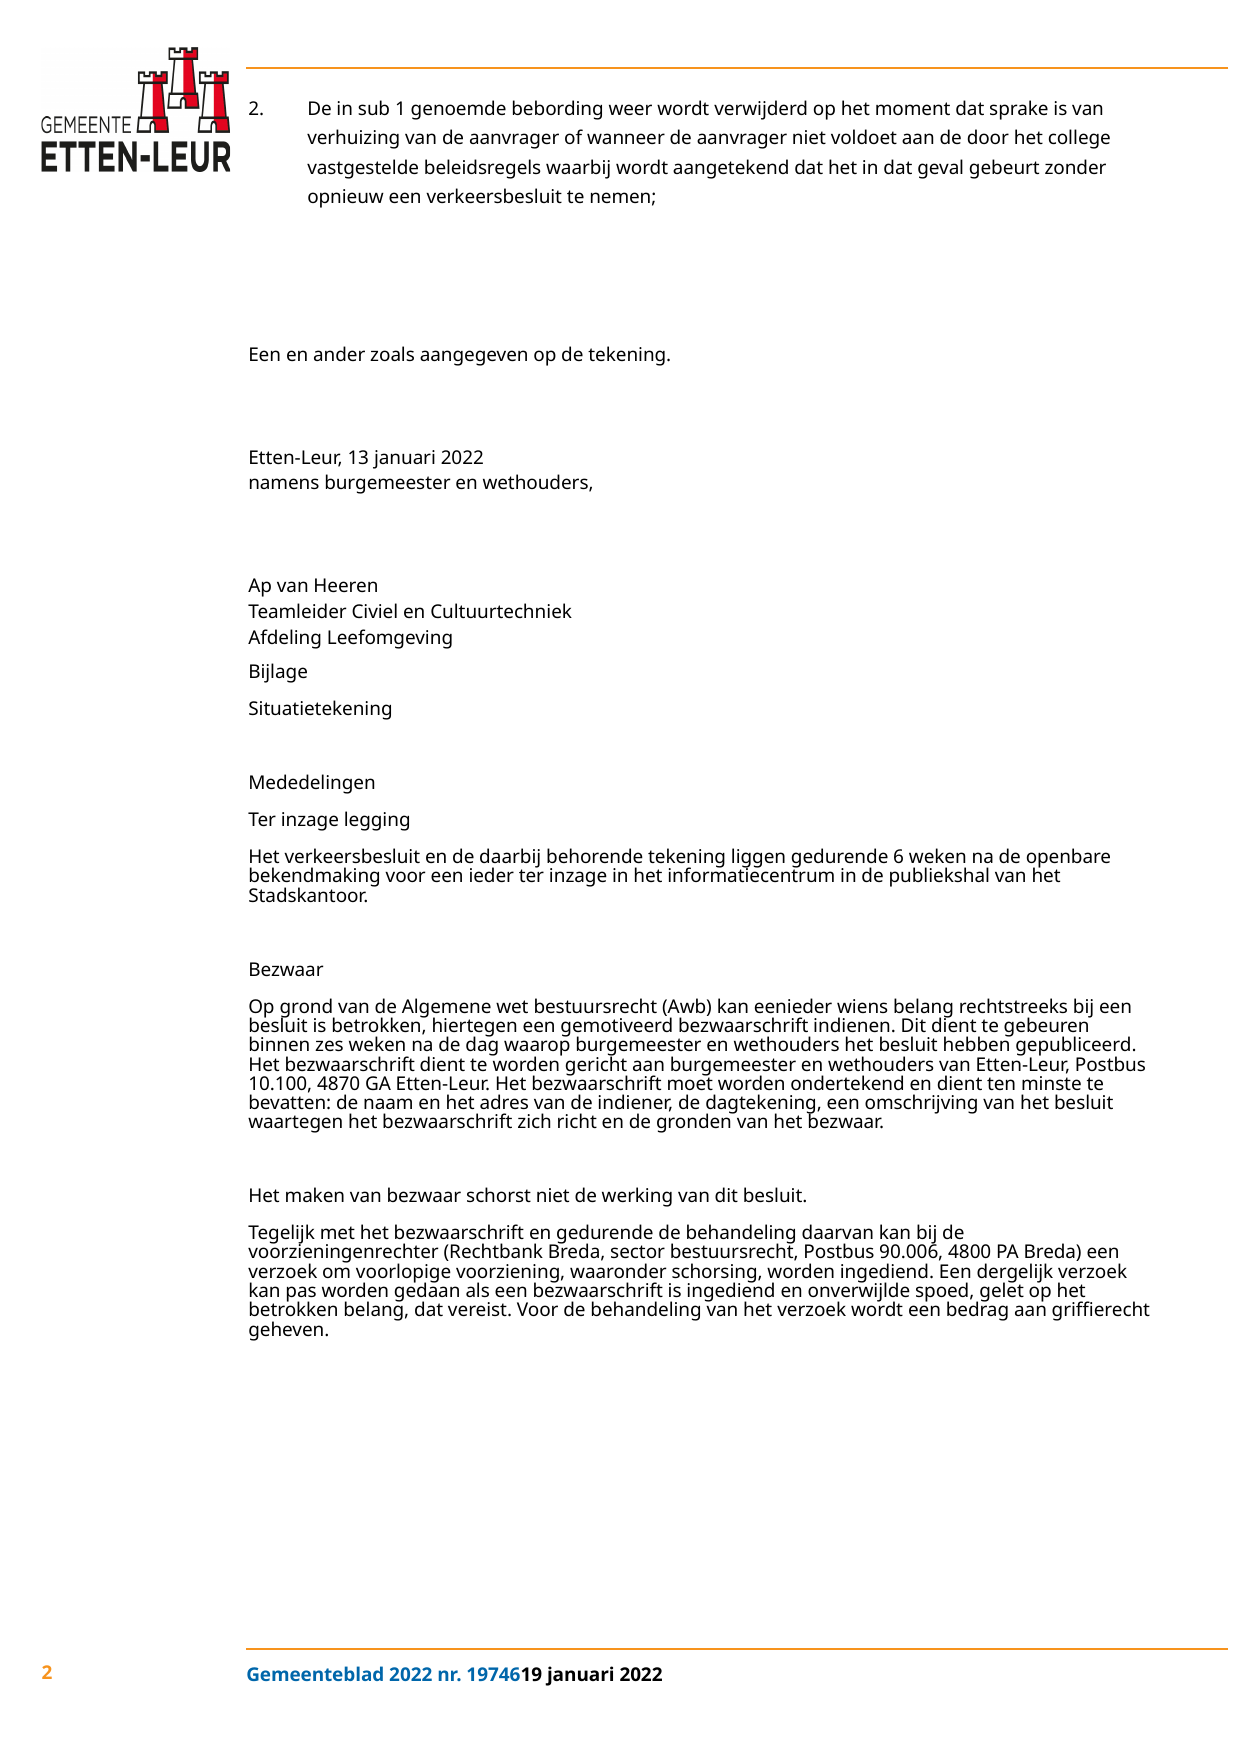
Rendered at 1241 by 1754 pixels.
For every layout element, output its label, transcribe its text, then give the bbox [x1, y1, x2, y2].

text Een en ander zoals aangegeven op de tekening. [248, 341, 1152, 367]
text namens burgemeester en wethouders, [248, 469, 1152, 495]
text Het verkeersbesluit en de daarbij behorende tekening liggen gedurende 6 weken na de openbare bekendmaking voor een ieder ter inzage in het informatiecentrum in de publiekshal van het Stadskantoor. [248, 848, 1152, 906]
text Situatietekening [248, 700, 1152, 719]
picture [41, 47, 231, 172]
list De in sub 1 genoemde bebording weer wordt verwijderd op het moment dat sprake is van verhuizing van de aanvrager of wanneer de aanvrager niet voldoet aan de door het college vastgestelde beleidsregels waarbij wordt aangetekend dat het in dat geval gebeurt zonder opnieuw een verkeersbesluit te nemen; [248, 95, 1152, 209]
text Bijlage [248, 663, 1152, 683]
text Teamleider Civiel en Cultuurtechniek [248, 598, 1152, 624]
text Het maken van bezwaar schorst niet de werking van dit besluit. [248, 1187, 1152, 1207]
text Mededelingen [248, 774, 1152, 793]
text Bezwaar [248, 961, 1152, 980]
text Afdeling Leefomgeving [248, 624, 1152, 650]
text Etten-Leur, 13 januari 2022 [248, 444, 1152, 469]
text Ap van Heeren [248, 572, 1152, 598]
text Ter inzage legging [248, 811, 1152, 831]
text Tegelijk met het bezwaarschrift en gedurende de behandeling daarvan kan bij de voorzieningenrechter (Rechtbank Breda, sector bestuursrecht, Postbus 90.006, 4800 PA Breda) een verzoek om voorlopige voorziening, waaronder schorsing, worden ingediend. Een dergelijk verzoek kan pas worden gedaan als een bezwaarschrift is ingediend en onverwijlde spoed, gelet op het betrokken belang, dat vereist. Voor de behandeling van het verzoek wordt een bedrag aan griffierecht geheven. [248, 1224, 1152, 1340]
text Op grond van de Algemene wet bestuursrecht (Awb) kan eenieder wiens belang rechtstreeks bij een besluit is betrokken, hiertegen een gemotiveerd bezwaarschrift indienen. Dit dient te gebeuren binnen zes weken na de dag waarop burgemeester en wethouders het besluit hebben gepubliceerd. Het bezwaarschrift dient te worden gericht aan burgemeester en wethouders van Etten-Leur, Postbus 10.100, 4870 GA Etten-Leur. Het bezwaarschrift moet worden ondertekend en dient ten minste te bevatten: de naam en het adres van de indiener, de dagtekening, een omschrijving van het besluit waartegen het bezwaarschrift zich richt en de gronden van het bezwaar. [248, 998, 1152, 1133]
